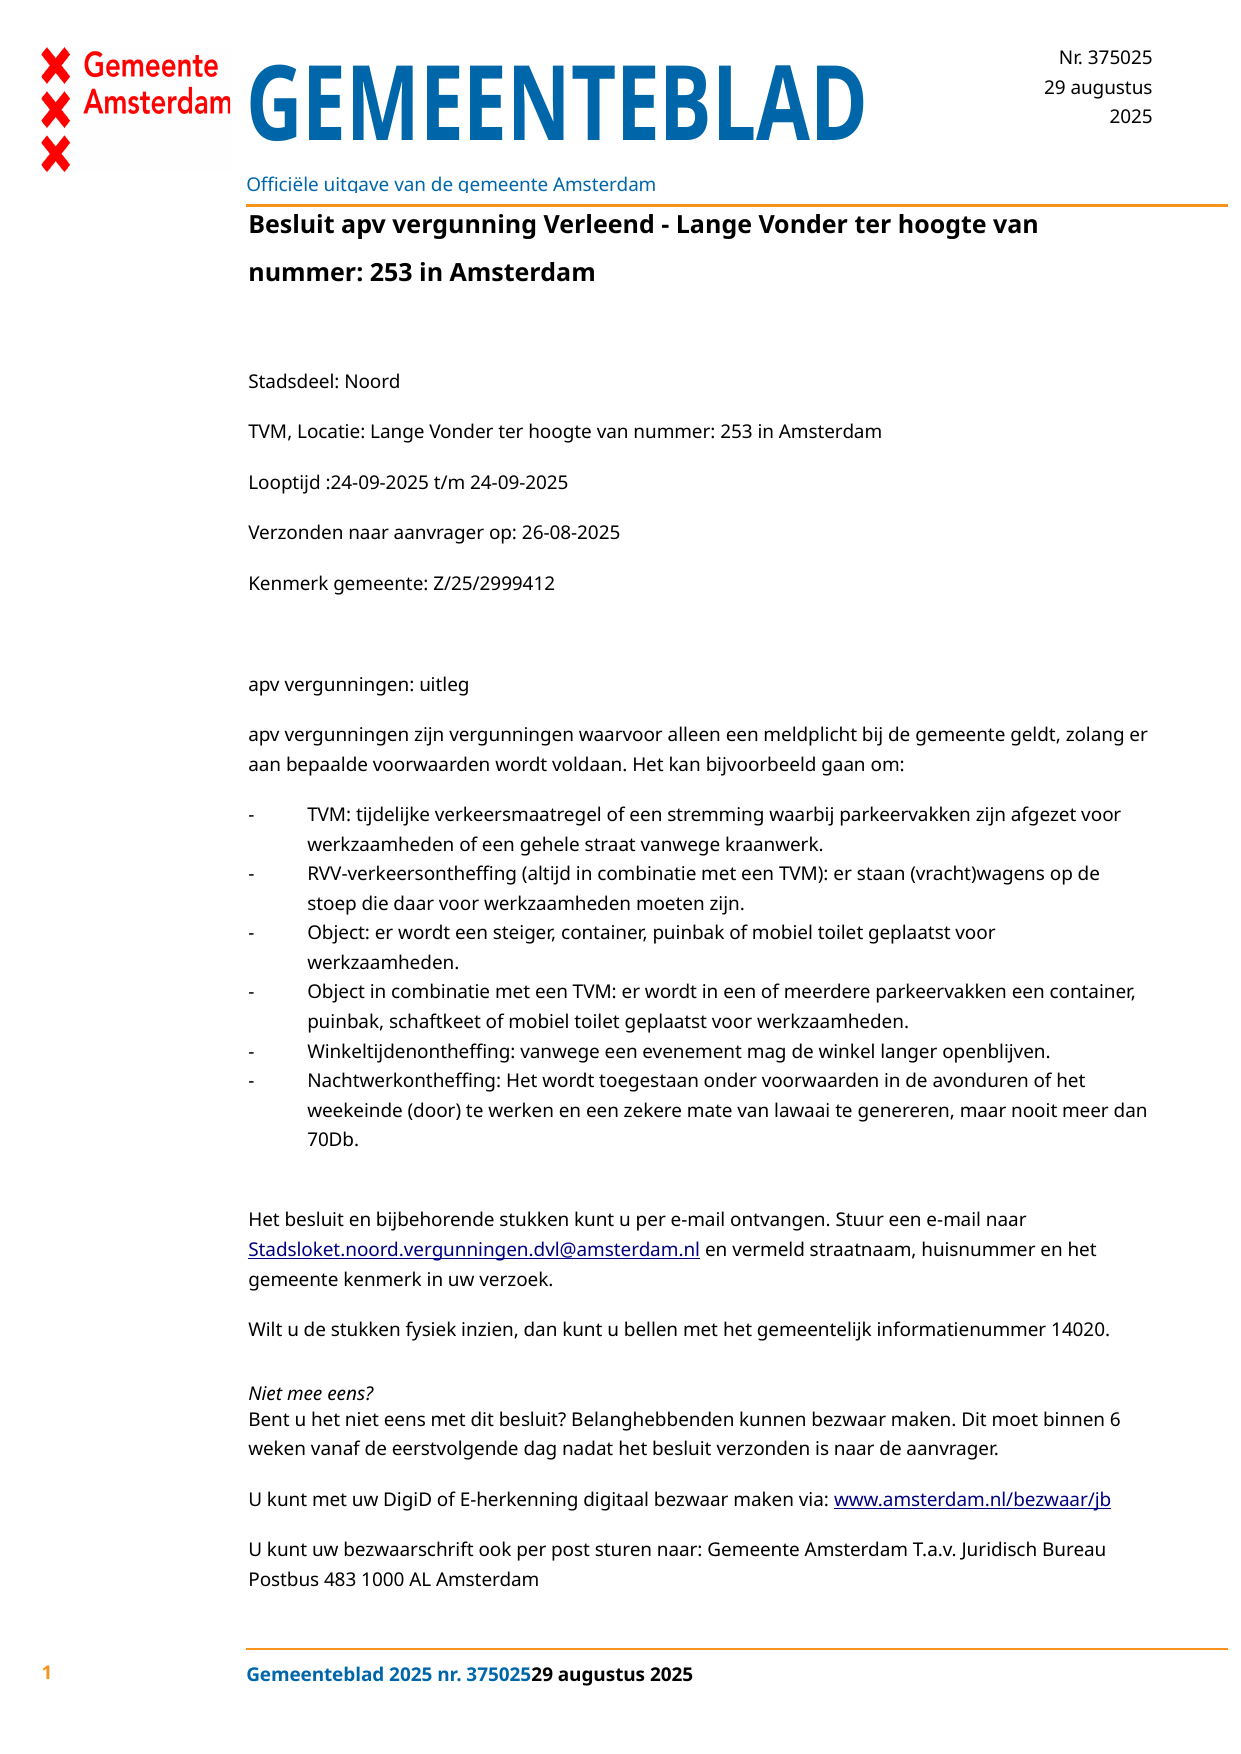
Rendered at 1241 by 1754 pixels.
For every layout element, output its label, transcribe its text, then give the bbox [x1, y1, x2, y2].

picture [41, 47, 231, 172]
text Kenmerk gemeente: Z/25/2999412 [248, 570, 1152, 596]
list RVV-verkeersontheffing (altijd in combinatie met een TVM): er staan (vracht)wagens op de stoep die daar voor werkzaamheden moeten zijn. [248, 860, 1152, 916]
list Winkeltijdenontheffing: vanwege een evenement mag de winkel langer openblijven. [248, 1038, 1152, 1064]
list Object: er wordt een steiger, container, puinbak of mobiel toilet geplaatst voor werkzaamheden. [248, 919, 1152, 975]
text Verzonden naar aanvrager op: 26-08-2025 [248, 519, 1152, 545]
text Niet mee eens? [248, 1380, 1152, 1406]
list Object in combinatie met een TVM: er wordt in een of meerdere parkeervakken een container, puinbak, schaftkeet of mobiel toilet geplaatst voor werkzaamheden. [248, 979, 1152, 1034]
text Het besluit en bijbehorende stukken kunt u per e-mail ontvangen. Stuur een e-mail naar Stadsloket.noord.vergunningen.dvl@amsterdam.nl en vermeld straatnaam, huisnummer en het gemeente kenmerk in uw verzoek. [248, 1207, 1152, 1292]
text TVM, Locatie: Lange Vonder ter hoogte van nummer: 253 in Amsterdam [248, 419, 1152, 444]
list Nachtwerkontheffing: Het wordt toegestaan onder voorwaarden in de avonduren of het weekeinde (door) te werken en een zekere mate van lawaai te genereren, maar nooit meer dan 70Db. [248, 1067, 1152, 1152]
text Bent u het niet eens met dit besluit? Belanghebbenden kunnen bezwaar maken. Dit moet binnen 6 weken vanaf de eerstvolgende dag nadat het besluit verzonden is naar de aanvrager. [248, 1406, 1152, 1461]
text Looptijd :24-09-2025 t/m 24-09-2025 [248, 469, 1152, 495]
text Wilt u de stukken fysiek inzien, dan kunt u bellen met het gemeentelijk informatienummer 14020. [248, 1316, 1152, 1342]
text Besluit apv vergunning Verleend - Lange Vonder ter hoogte van nummer: 253 in Amsterdam [248, 207, 1152, 288]
list TVM: tijdelijke verkeersmaatregel of een stremming waarbij parkeervakken zijn afgezet voor werkzaamheden of een gehele straat vanwege kraanwerk. [248, 801, 1152, 857]
text apv vergunningen zijn vergunningen waarvoor alleen een meldplicht bij de gemeente geldt, zolang er aan bepaalde voorwaarden wordt voldaan. Het kan bijvoorbeeld gaan om: [248, 721, 1152, 777]
text apv vergunningen: uitleg [248, 671, 1152, 697]
text Stadsdeel: Noord [248, 368, 1152, 394]
text U kunt uw bezwaarschrift ook per post sturen naar: Gemeente Amsterdam T.a.v. Juridisch Bureau Postbus 483 1000 AL Amsterdam [248, 1536, 1152, 1592]
text U kunt met uw DigiD of E-herkenning digitaal bezwaar maken via: www.amsterdam.nl/bezwaar/jb [248, 1486, 1152, 1512]
